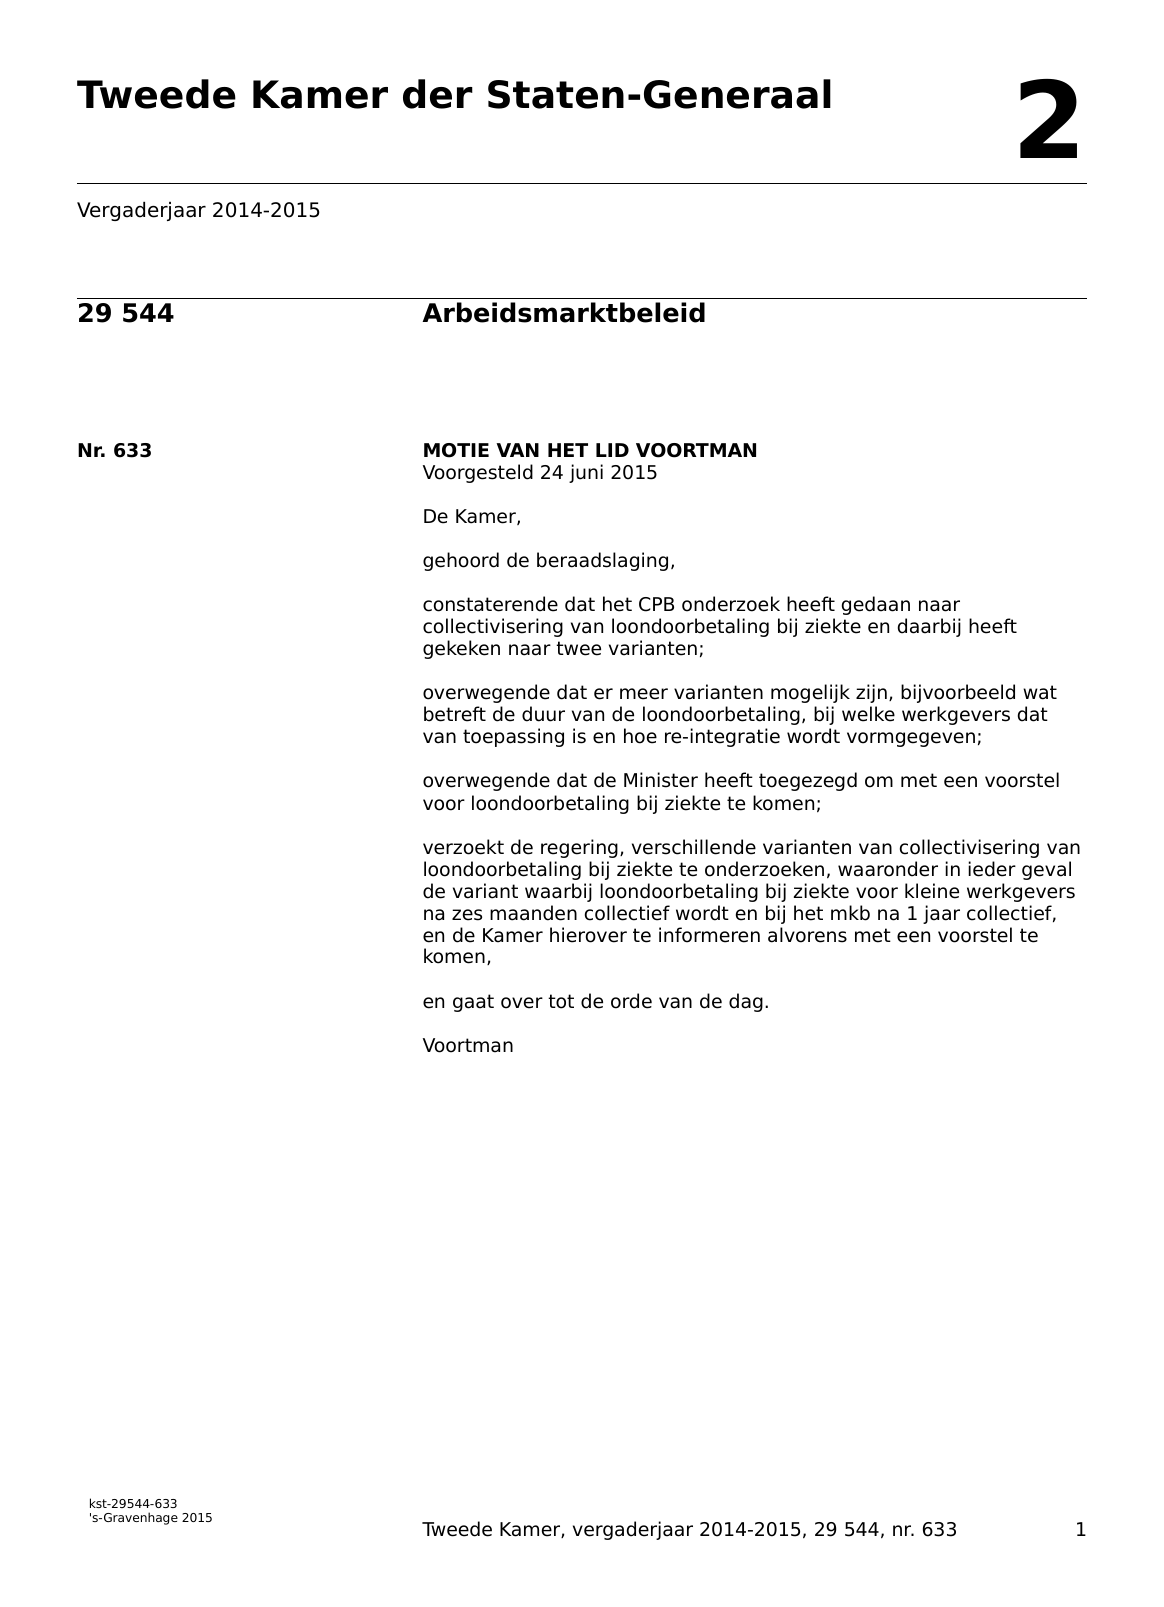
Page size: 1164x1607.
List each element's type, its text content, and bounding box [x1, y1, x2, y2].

text verzoekt de regering, verschillende varianten van collectivisering van loondoorbetaling bij ziekte te onderzoeken, waaronder in ieder geval de variant waarbij loondoorbetaling bij ziekte voor kleine werkgevers na zes maanden collectief wordt en bij het mkb na 1 jaar collectief, en de Kamer hierover te informeren alvorens met een voorstel te komen, [422, 837, 1087, 968]
text kst-29544-633 [88, 1497, 323, 1511]
text Voorgesteld 24 juni 2015 [422, 462, 1087, 484]
text Voortman [422, 1035, 1087, 1057]
text overwegende dat er meer varianten mogelijk zijn, bijvoorbeeld wat betreft de duur van de loondoorbetaling, bij welke werkgevers dat van toepassing is en hoe re-integratie wordt vormgegeven; [422, 682, 1087, 748]
table_header Tweede Kamer der Staten-Generaal [77, 59, 886, 183]
text gehoord de beraadslaging, [422, 550, 1087, 572]
text 's-Gravenhage 2015 [88, 1511, 323, 1525]
subtitle 29 544 Arbeidsmarktbeleid [77, 299, 1087, 329]
subtitle Nr. 633 MOTIE VAN HET LID VOORTMAN [77, 440, 1087, 462]
text De Kamer, [422, 506, 1087, 528]
text overwegende dat de Minister heeft toegezegd om met een voorstel voor loondoorbetaling bij ziekte te komen; [422, 770, 1087, 814]
table_header 2 [886, 59, 1087, 183]
text en gaat over tot de orde van de dag. [422, 991, 1087, 1013]
text constaterende dat het CPB onderzoek heeft gedaan naar collectivisering van loondoorbetaling bij ziekte en daarbij heeft gekeken naar twee varianten; [422, 594, 1087, 660]
table_cell Vergaderjaar 2014-2015 [77, 184, 1087, 298]
